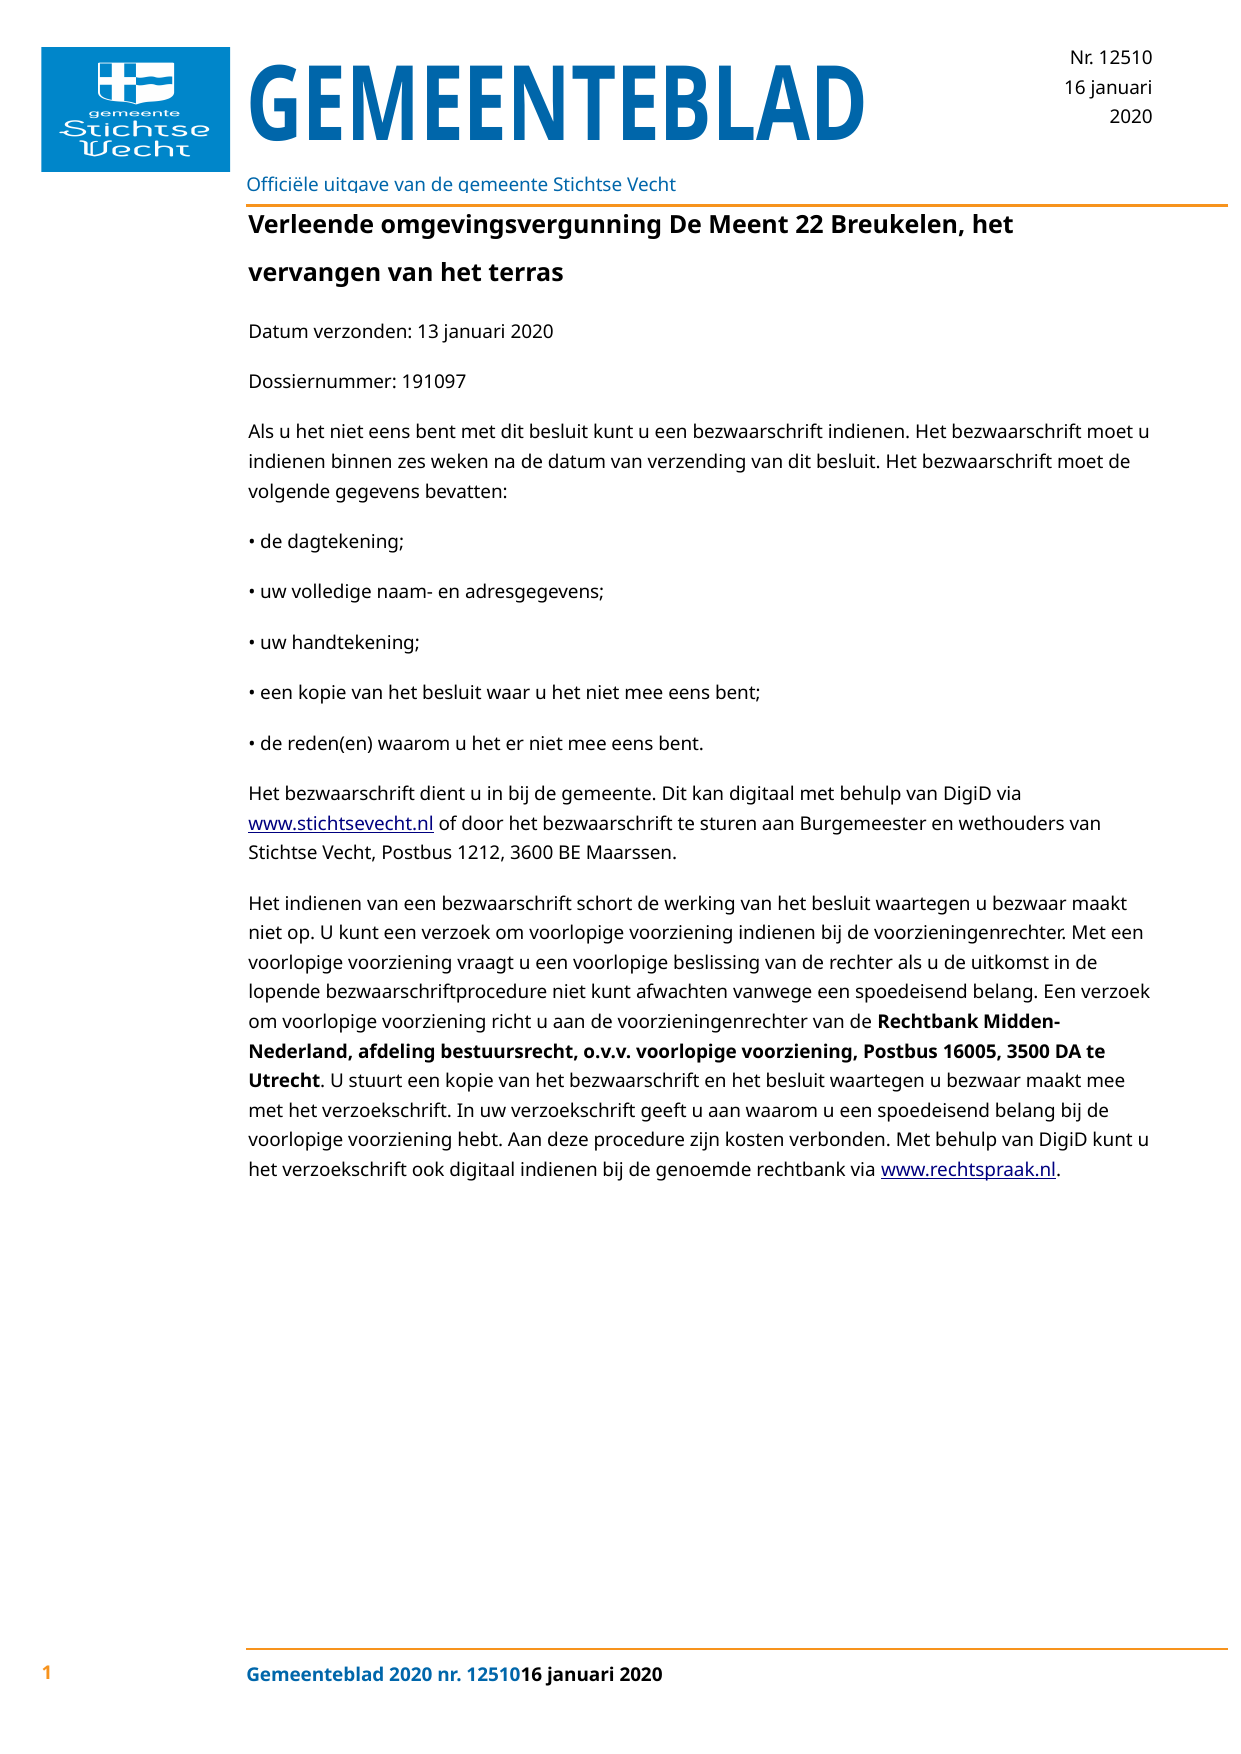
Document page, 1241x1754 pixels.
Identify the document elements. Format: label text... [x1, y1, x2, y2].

text Datum verzonden: 13 januari 2020 [248, 318, 1152, 344]
text Verleende omgevingsvergunning De Meent 22 Breukelen, het vervangen van het terras [248, 207, 1152, 288]
text • de dagtekening; [248, 528, 1152, 554]
text • een kopie van het besluit waar u het niet mee eens bent; [248, 679, 1152, 705]
text Dossiernummer: 191097 [248, 368, 1152, 394]
text • de reden(en) waarom u het er niet mee eens bent. [248, 730, 1152, 756]
text • uw volledige naam- en adresgegevens; [248, 579, 1152, 604]
text Het bezwaarschrift dient u in bij de gemeente. Dit kan digitaal met behulp van DigiD via www.stichtsevecht.nl of door het bezwaarschrift te sturen aan Burgemeester en wethouders van Stichtse Vecht, Postbus 1212, 3600 BE Maarssen. [248, 780, 1152, 865]
picture [137, 63, 174, 103]
text Als u het niet eens bent met dit besluit kunt u een bezwaarschrift indienen. Het bezwaarschrift moet u indienen binnen zes weken na de datum van verzending van dit besluit. Het bezwaarschrift moet de volgende gegevens bevatten: [248, 419, 1152, 504]
text Het indienen van een bezwaarschrift schort de werking van het besluit waartegen u bezwaar maakt niet op. U kunt een verzoek om voorlopige voorziening indienen bij de voorzieningenrechter. Met een voorlopige voorziening vraagt u een voorlopige beslissing van de rechter als u de uitkomst in de lopende bezwaarschriftprocedure niet kunt afwachten vanwege een spoedeisend belang. Een verzoek om voorlopige voorziening richt u aan de voorzieningenrechter van de Rechtbank Midden-Nederland, afdeling bestuursrecht, o.v.v. voorlopige voorziening, Postbus 16005, 3500 DA te Utrecht. U stuurt een kopie van het bezwaarschrift en het besluit waartegen u bezwaar maakt mee met het verzoekschrift. In uw verzoekschrift geeft u aan waarom u een spoedeisend belang bij de voorlopige voorziening hebt. Aan deze procedure zijn kosten verbonden. Met behulp van DigiD kunt u het verzoekschrift ook digitaal indienen bij de genoemde rechtbank via www.rechtspraak.nl. [248, 890, 1152, 1182]
picture [99, 63, 135, 101]
text • uw handtekening; [248, 629, 1152, 655]
